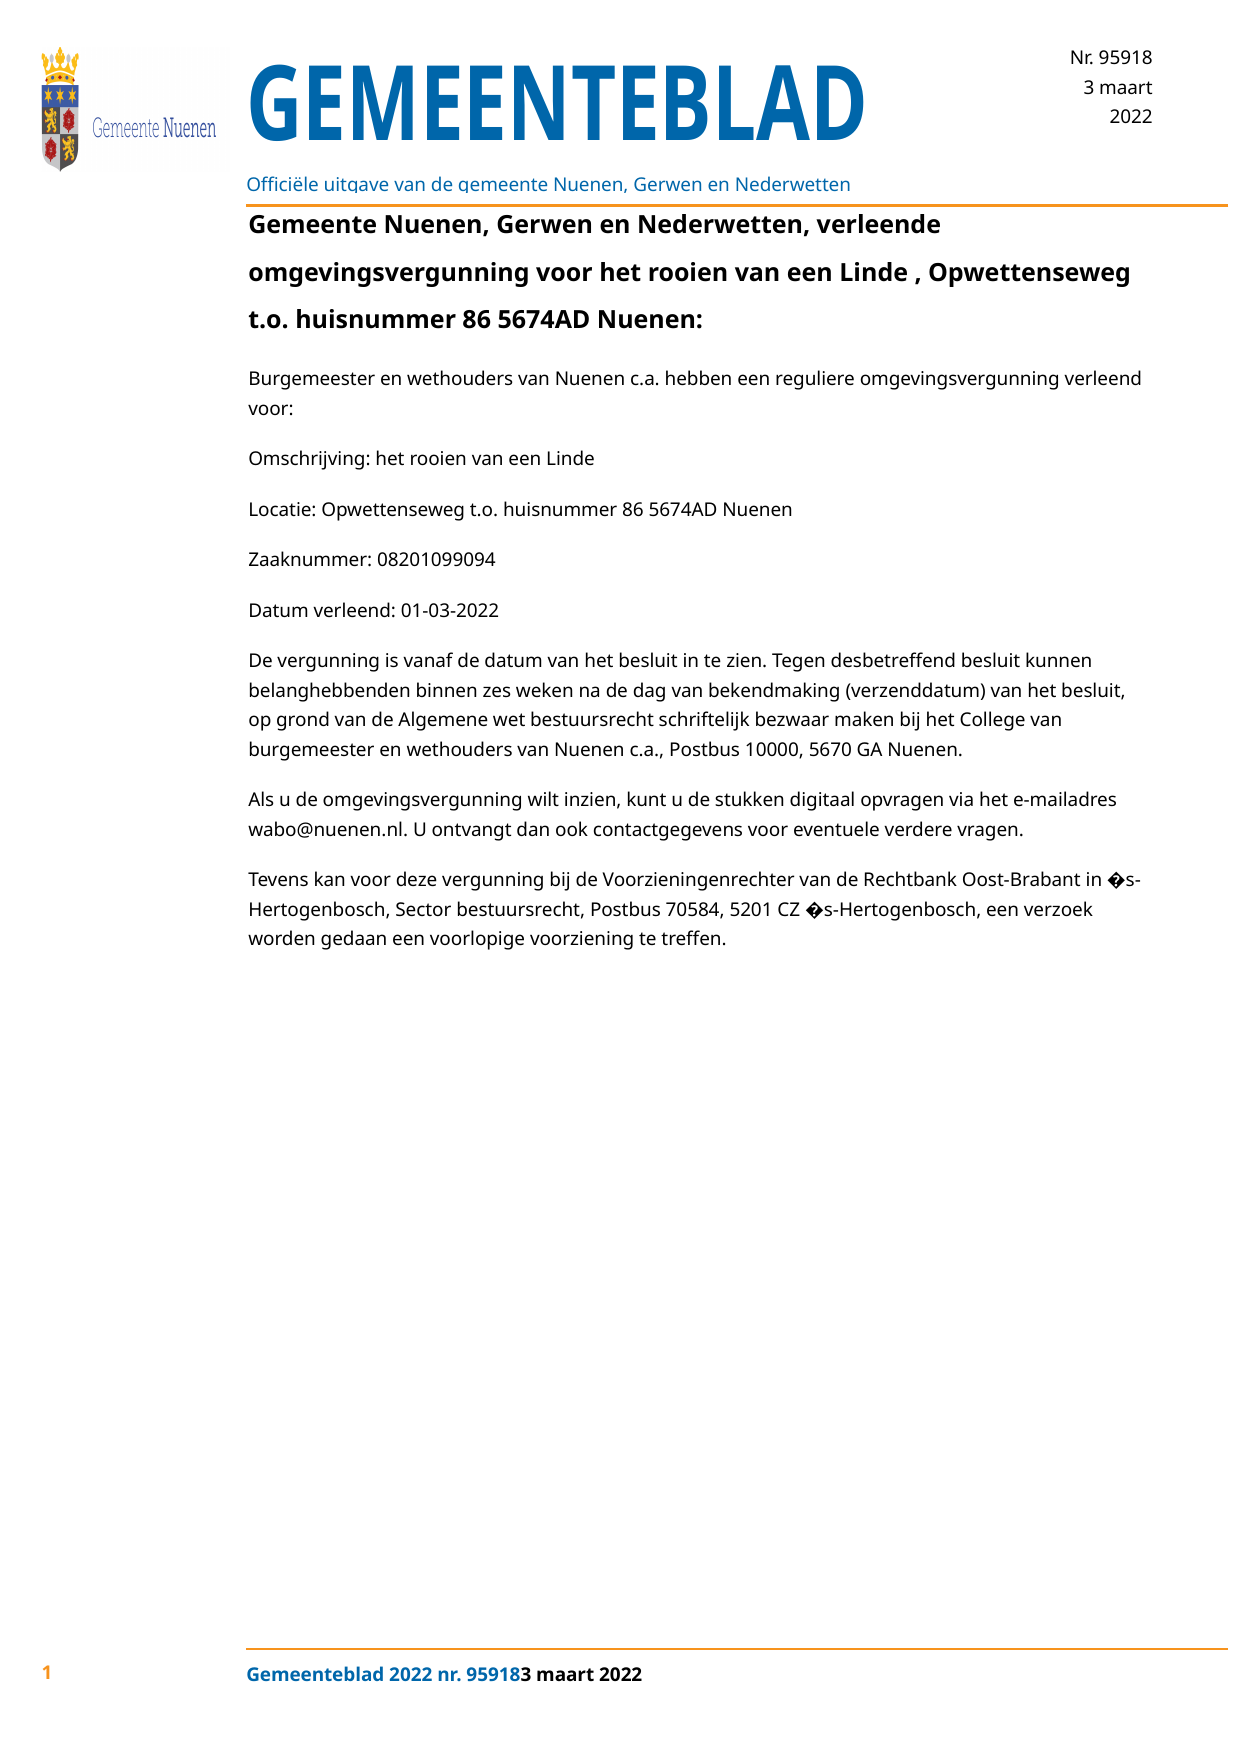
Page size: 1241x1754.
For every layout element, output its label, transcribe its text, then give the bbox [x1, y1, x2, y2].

text Locatie: Opwettenseweg t.o. huisnummer 86 5674AD Nuenen [248, 496, 1152, 522]
text Omschrijving: het rooien van een Linde [248, 446, 1152, 471]
picture [41, 47, 231, 172]
text Datum verleend: 01-03-2022 [248, 597, 1152, 622]
text Als u de omgevingsvergunning wilt inzien, kunt u de stukken digitaal opvragen via het e-mailadres wabo@nuenen.nl. U ontvangt dan ook contactgegevens voor eventuele verdere vragen. [248, 786, 1152, 842]
text Zaaknummer: 08201099094 [248, 546, 1152, 572]
text Burgemeester en wethouders van Nuenen c.a. hebben een reguliere omgevingsvergunning verleend voor: [248, 366, 1152, 421]
text Tevens kan voor deze vergunning bij de Voorzieningenrechter van de Rechtbank Oost-Brabant in �s-Hertogenbosch, Sector bestuursrecht, Postbus 70584, 5201 CZ �s-Hertogenbosch, een verzoek worden gedaan een voorlopige voorziening te treffen. [248, 866, 1152, 951]
text De vergunning is vanaf de datum van het besluit in te zien. Tegen desbetreffend besluit kunnen belanghebbenden binnen zes weken na de dag van bekendmaking (verzenddatum) van het besluit, op grond van de Algemene wet bestuursrecht schriftelijk bezwaar maken bij het College van burgemeester en wethouders van Nuenen c.a., Postbus 10000, 5670 GA Nuenen. [248, 647, 1152, 762]
text Gemeente Nuenen, Gerwen en Nederwetten, verleende omgevingsvergunning voor het rooien van een Linde , Opwettenseweg t.o. huisnummer 86 5674AD Nuenen: [248, 207, 1152, 336]
